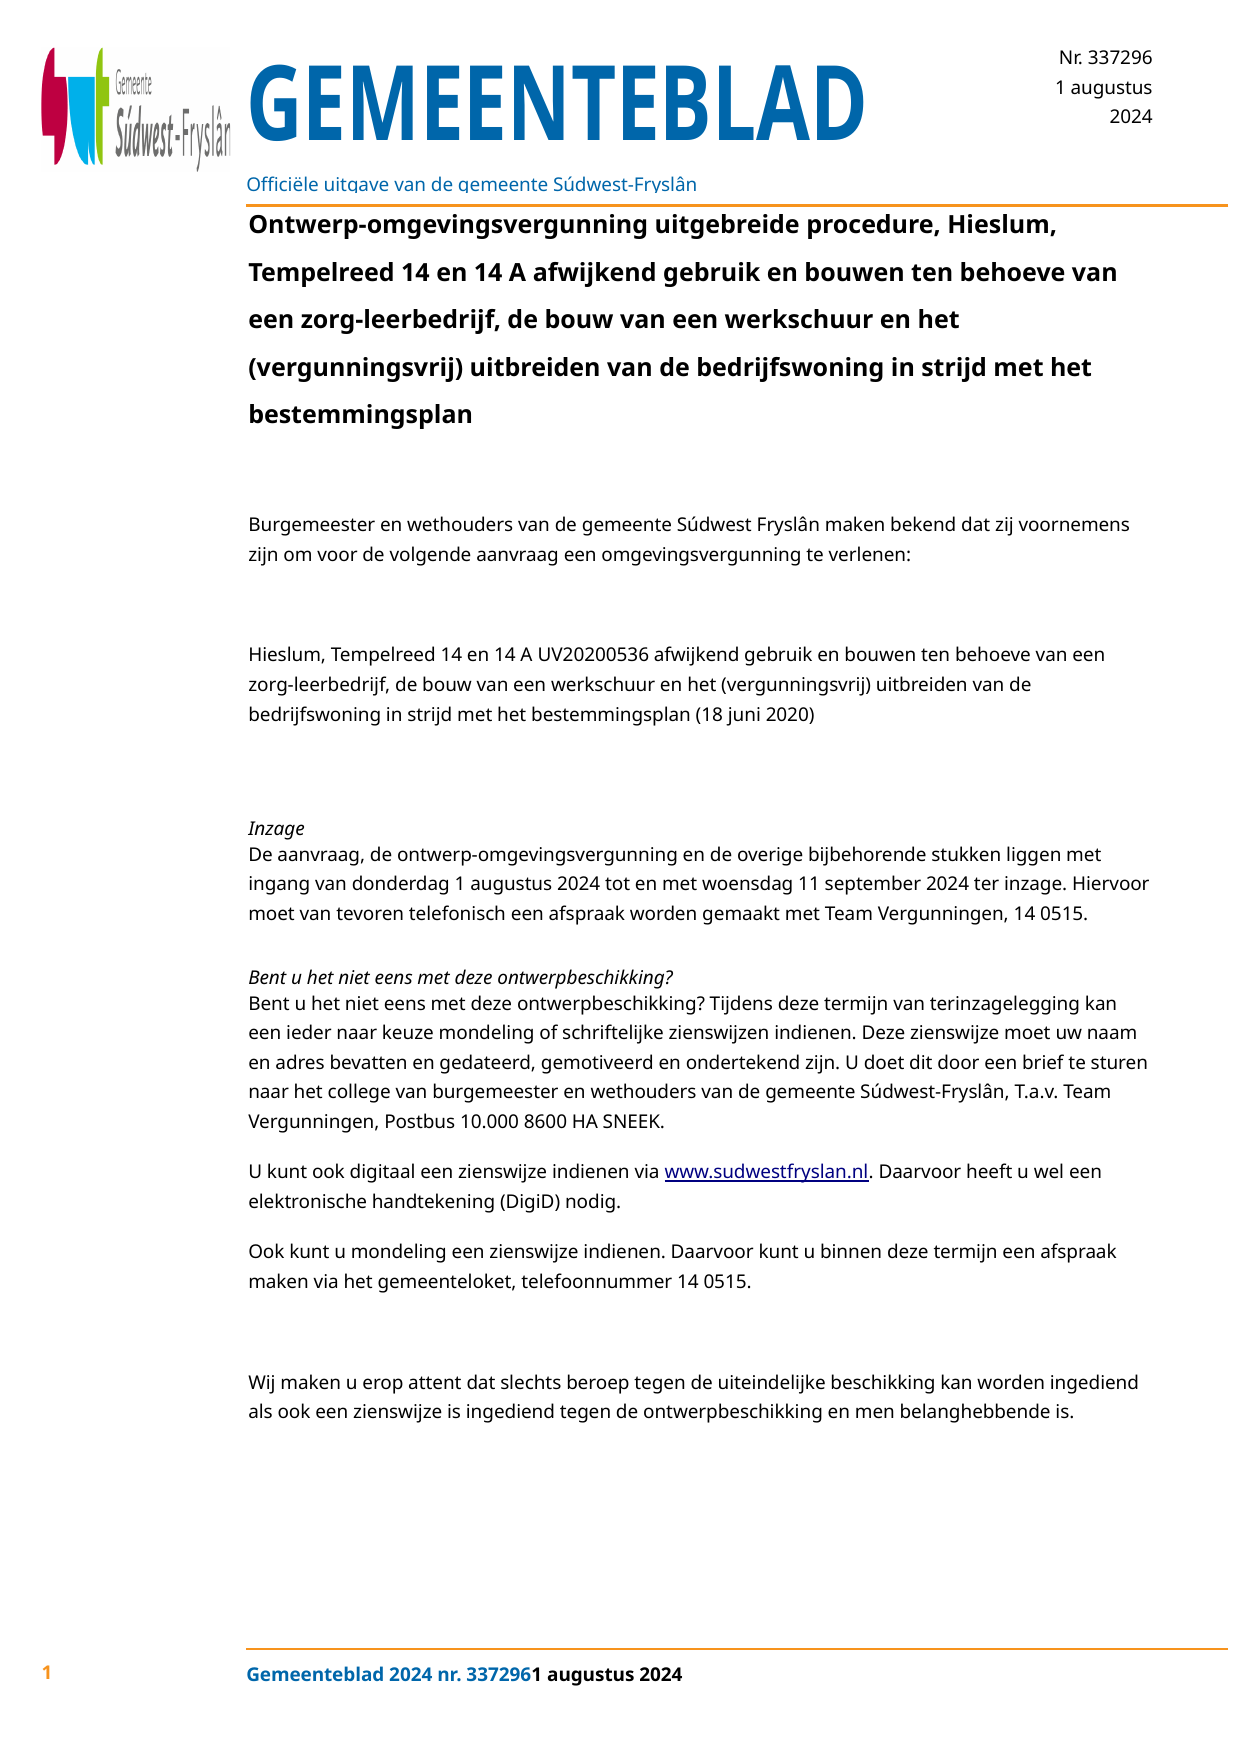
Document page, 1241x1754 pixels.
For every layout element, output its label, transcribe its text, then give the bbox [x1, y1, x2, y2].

text U kunt ook digitaal een zienswijze indienen via www.sudwestfryslan.nl. Daarvoor heeft u wel een elektronische handtekening (DigiD) nodig. [248, 1158, 1152, 1214]
text Bent u het niet eens met deze ontwerpbeschikking? [248, 964, 1152, 990]
text Hieslum, Tempelreed 14 en 14 A UV20200536 afwijkend gebruik en bouwen ten behoeve van een zorg-leerbedrijf, de bouw van een werkschuur en het (vergunningsvrij) uitbreiden van de bedrijfswoning in strijd met het bestemmingsplan (18 juni 2020) [248, 642, 1152, 726]
text Wij maken u erop attent dat slechts beroep tegen de uiteindelijke beschikking kan worden ingediend als ook een zienswijze is ingediend tegen de ontwerpbeschikking en men belanghebbende is. [248, 1369, 1152, 1424]
text Inzage [248, 815, 1152, 841]
picture [41, 47, 231, 172]
text Bent u het niet eens met deze ontwerpbeschikking? Tijdens deze termijn van terinzagelegging kan een ieder naar keuze mondeling of schriftelijke zienswijzen indienen. Deze zienswijze moet uw naam en adres bevatten en gedateerd, gemotiveerd en ondertekend zijn. U doet dit door een brief te sturen naar het college van burgemeester en wethouders van de gemeente Súdwest-Fryslân, T.a.v. Team Vergunningen, Postbus 10.000 8600 HA SNEEK. [248, 990, 1152, 1134]
text Ook kunt u mondeling een zienswijze indienen. Daarvoor kunt u binnen deze termijn een afspraak maken via het gemeenteloket, telefoonnummer 14 0515. [248, 1238, 1152, 1294]
text Ontwerp-omgevingsvergunning uitgebreide procedure, Hieslum, Tempelreed 14 en 14 A afwijkend gebruik en bouwen ten behoeve van een zorg-leerbedrijf, de bouw van een werkschuur en het (vergunningsvrij) uitbreiden van de bedrijfswoning in strijd met het bestemmingsplan [248, 207, 1152, 431]
text Burgemeester en wethouders van de gemeente Súdwest Fryslân maken bekend dat zij voornemens zijn om voor de volgende aanvraag een omgevingsvergunning te verlenen: [248, 511, 1152, 566]
text De aanvraag, de ontwerp-omgevingsvergunning en de overige bijbehorende stukken liggen met ingang van donderdag 1 augustus 2024 tot en met woensdag 11 september 2024 ter inzage. Hiervoor moet van tevoren telefonisch een afspraak worden gemaakt met Team Vergunningen, 14 0515. [248, 841, 1152, 926]
